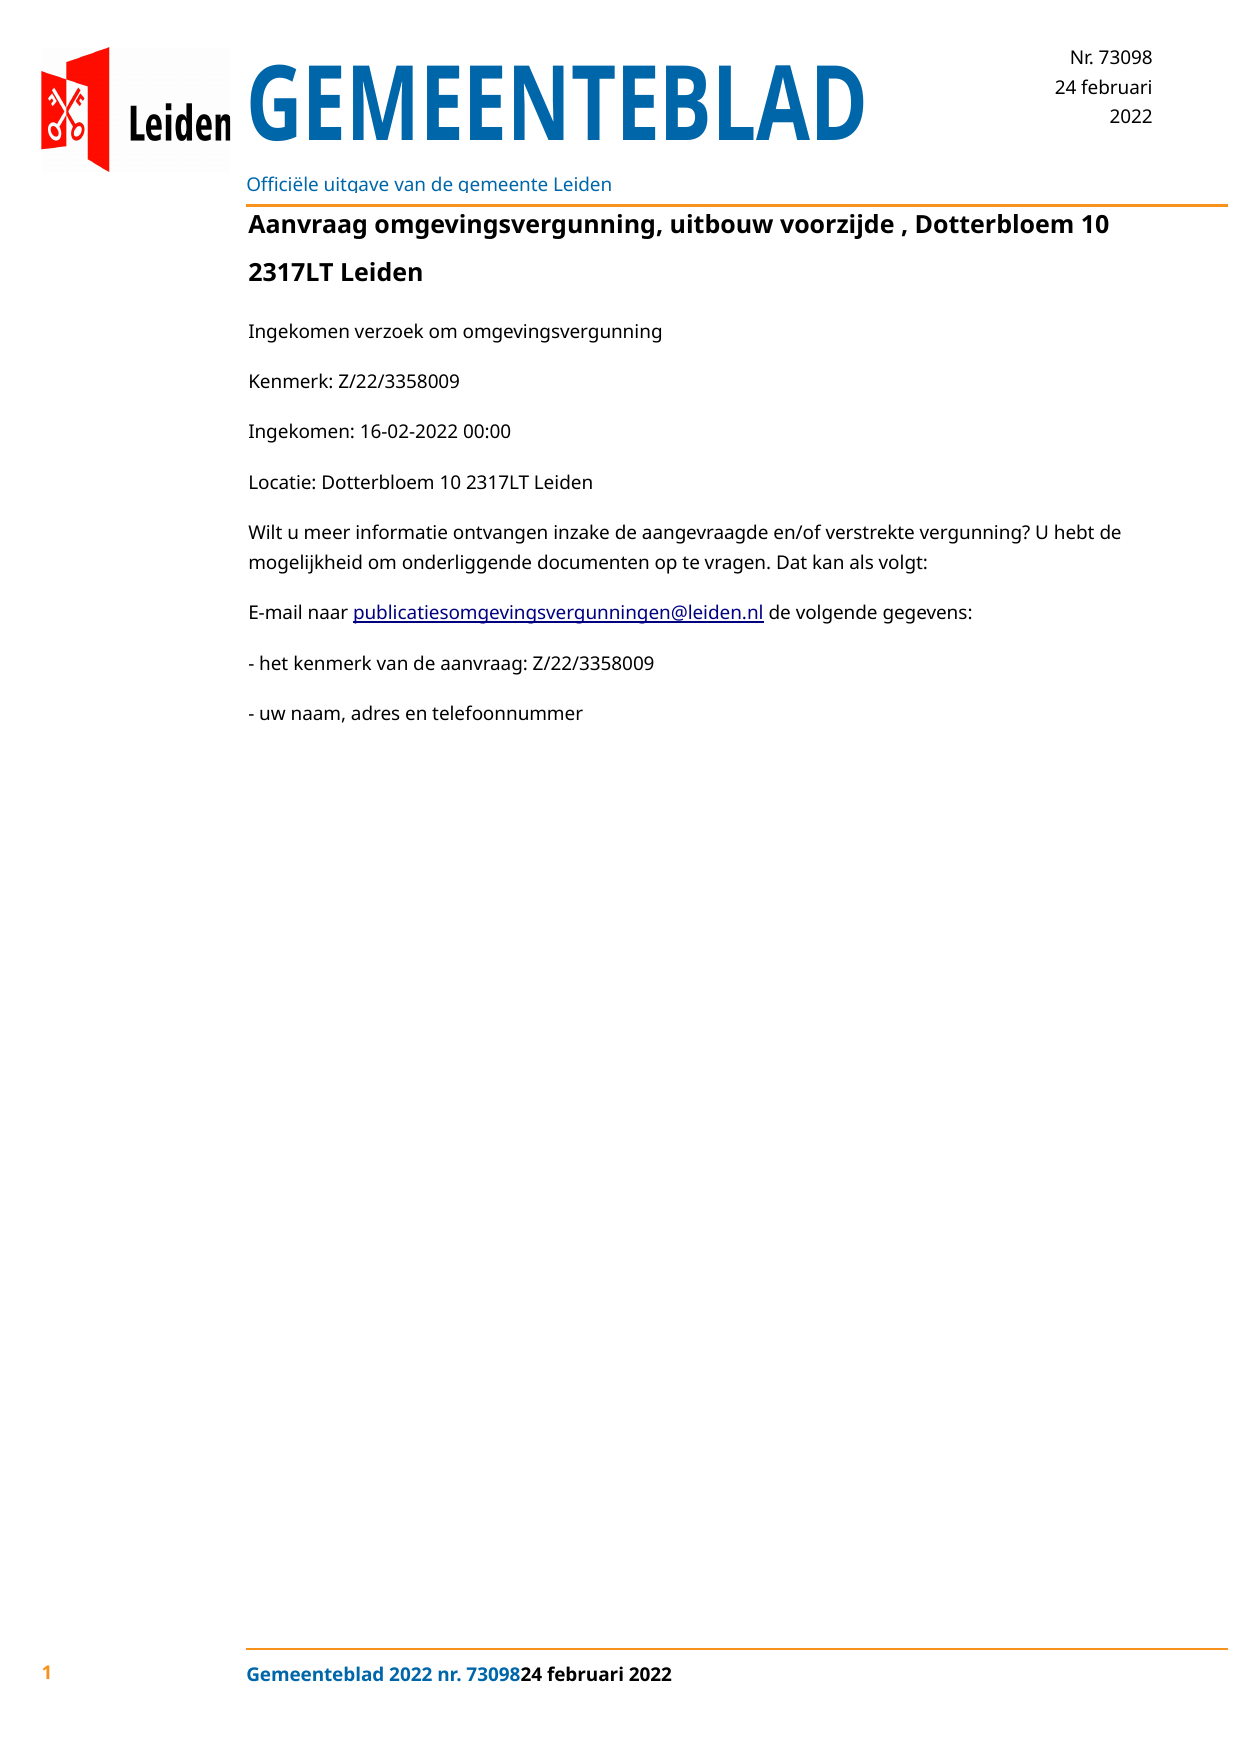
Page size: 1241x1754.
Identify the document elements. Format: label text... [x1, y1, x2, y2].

text - uw naam, adres en telefoonnummer [248, 700, 1152, 726]
text Wilt u meer informatie ontvangen inzake de aangevraagde en/of verstrekte vergunning? U hebt de mogelijkheid om onderliggende documenten op te vragen. Dat kan als volgt: [248, 519, 1152, 575]
text Kenmerk: Z/22/3358009 [248, 368, 1152, 394]
text Aanvraag omgevingsvergunning, uitbouw voorzijde , Dotterbloem 10 2317LT Leiden [248, 207, 1152, 288]
text E-mail naar publicatiesomgevingsvergunningen@leiden.nl de volgende gegevens: [248, 599, 1152, 625]
picture [41, 47, 231, 172]
text Locatie: Dotterbloem 10 2317LT Leiden [248, 469, 1152, 495]
text Ingekomen: 16-02-2022 00:00 [248, 419, 1152, 444]
text Ingekomen verzoek om omgevingsvergunning [248, 318, 1152, 344]
text - het kenmerk van de aanvraag: Z/22/3358009 [248, 650, 1152, 676]
